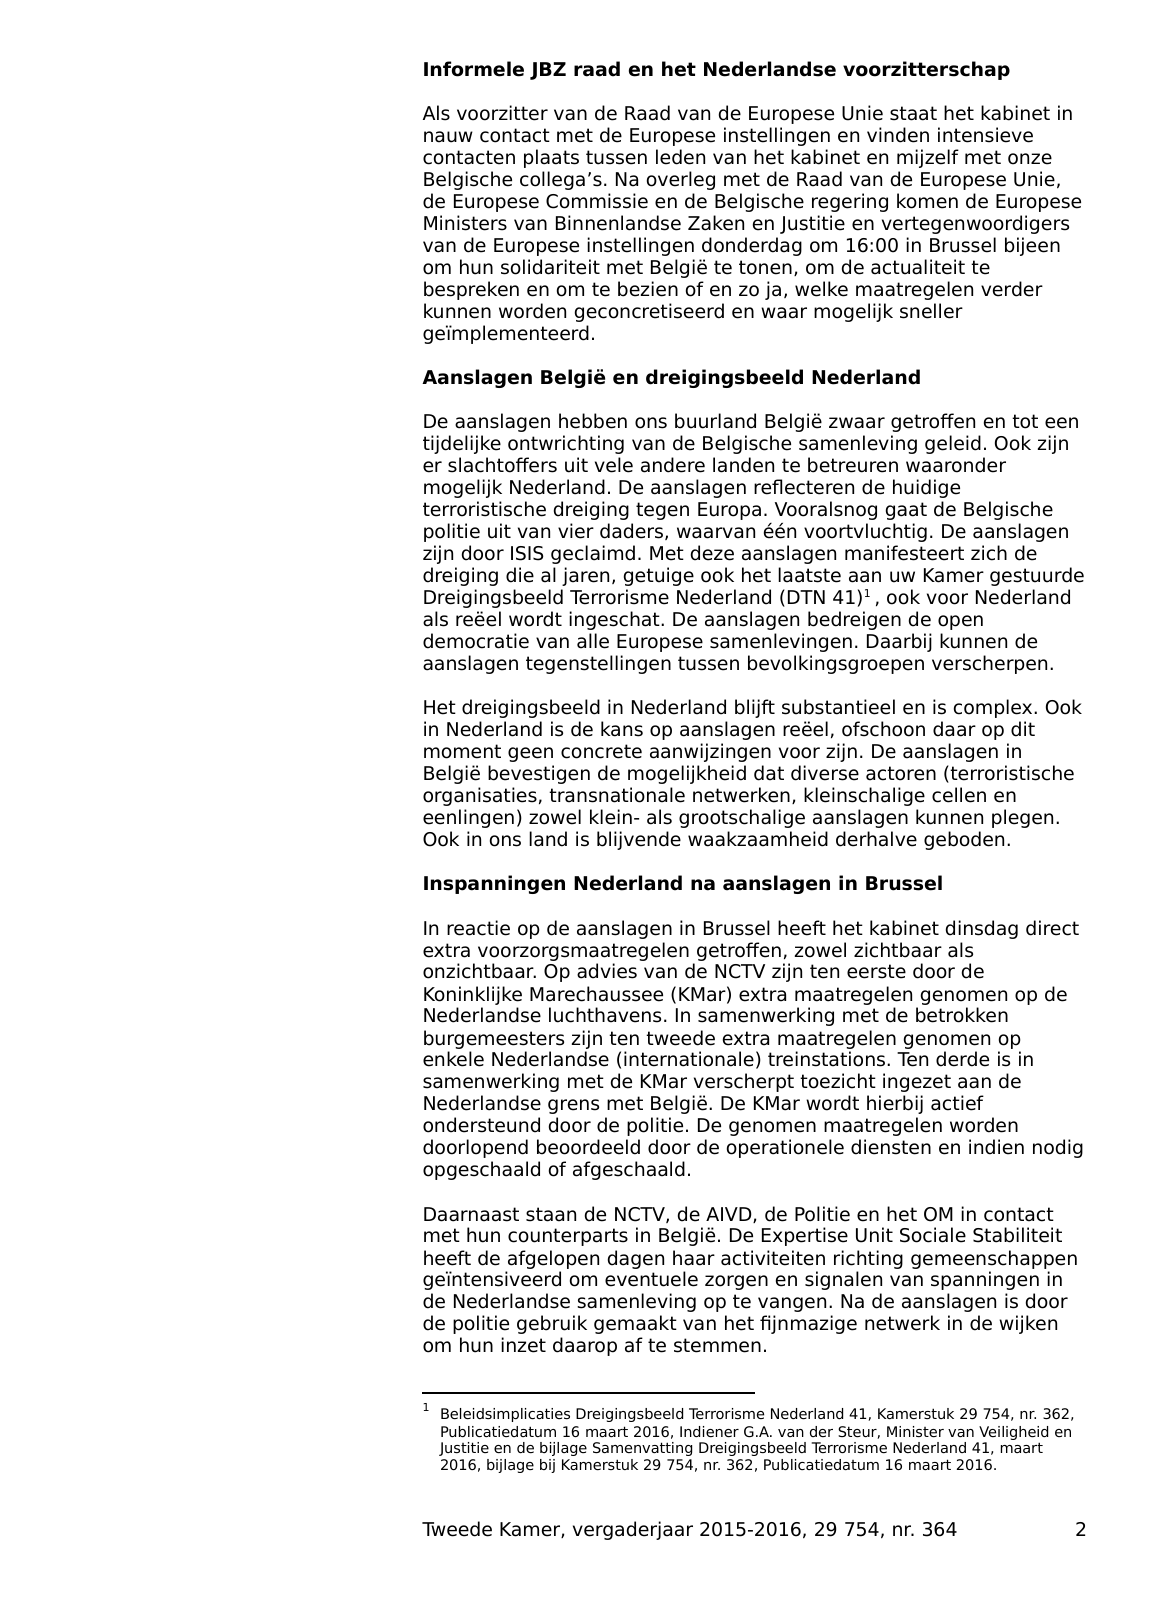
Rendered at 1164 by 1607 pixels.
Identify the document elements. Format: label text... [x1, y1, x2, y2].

text Het dreigingsbeeld in Nederland blijft substantieel en is complex. Ook in Nederland is de kans op aanslagen reëel, ofschoon daar op dit moment geen concrete aanwijzingen voor zijn. De aanslagen in België bevestigen de mogelijkheid dat diverse actoren (terroristische organisaties, transnationale netwerken, kleinschalige cellen en eenlingen) zowel klein- als grootschalige aanslagen kunnen plegen. Ook in ons land is blijvende waakzaamheid derhalve geboden. [422, 697, 1087, 851]
text De aanslagen hebben ons buurland België zwaar getroffen en tot een tijdelijke ontwrichting van de Belgische samenleving geleid. Ook zijn er slachtoffers uit vele andere landen te betreuren waaronder mogelijk Nederland. De aanslagen reflecteren de huidige terroristische dreiging tegen Europa. Vooralsnog gaat de Belgische politie uit van vier daders, waarvan één voortvluchtig. De aanslagen zijn door ISIS geclaimd. Met deze aanslagen manifesteert zich de dreiging die al jaren, getuige ook het laatste aan uw Kamer gestuurde Dreigingsbeeld Terrorisme Nederland (DTN 41), ook voor Nederland als reëel wordt ingeschat. De aanslagen bedreigen de open democratie van alle Europese samenlevingen. Daarbij kunnen de aanslagen tegenstellingen tussen bevolkingsgroepen verscherpen. [422, 411, 1087, 675]
subtitle Inspanningen Nederland na aanslagen in Brussel [422, 873, 1087, 895]
text In reactie op de aanslagen in Brussel heeft het kabinet dinsdag direct extra voorzorgsmaatregelen getroffen, zowel zichtbaar als onzichtbaar. Op advies van de NCTV zijn ten eerste door de Koninklijke Marechaussee (KMar) extra maatregelen genomen op de Nederlandse luchthavens. In samenwerking met de betrokken burgemeesters zijn ten tweede extra maatregelen genomen op enkele Nederlandse (internationale) treinstations. Ten derde is in samenwerking met de KMar verscherpt toezicht ingezet aan de Nederlandse grens met België. De KMar wordt hierbij actief ondersteund door de politie. De genomen maatregelen worden doorlopend beoordeeld door de operationele diensten en indien nodig opgeschaald of afgeschaald. [422, 917, 1087, 1181]
text Als voorzitter van de Raad van de Europese Unie staat het kabinet in nauw contact met de Europese instellingen en vinden intensieve contacten plaats tussen leden van het kabinet en mijzelf met onze Belgische collega’s. Na overleg met de Raad van de Europese Unie, de Europese Commissie en de Belgische regering komen de Europese Ministers van Binnenlandse Zaken en Justitie en vertegenwoordigers van de Europese instellingen donderdag om 16:00 in Brussel bijeen om hun solidariteit met België te tonen, om de actualiteit te bespreken en om te bezien of en zo ja, welke maatregelen verder kunnen worden geconcretiseerd en waar mogelijk sneller geïmplementeerd. [422, 103, 1087, 345]
text Daarnaast staan de NCTV, de AIVD, de Politie en het OM in contact met hun counterparts in België. De Expertise Unit Sociale Stabiliteit heeft de afgelopen dagen haar activiteiten richting gemeenschappen geïntensiveerd om eventuele zorgen en signalen van spanningen in de Nederlandse samenleving op te vangen. Na de aanslagen is door de politie gebruik gemaakt van het fijnmazige netwerk in de wijken om hun inzet daarop af te stemmen. [422, 1203, 1087, 1357]
subtitle Aanslagen België en dreigingsbeeld Nederland [422, 367, 1087, 389]
subtitle Informele JBZ raad en het Nederlandse voorzitterschap [422, 59, 1087, 81]
text Beleidsimplicaties Dreigingsbeeld Terrorisme Nederland 41, Kamerstuk 29 754, nr. 362, Publicatiedatum 16 maart 2016, Indiener G.A. van der Steur, Minister van Veiligheid en Justitie en de bijlage Samenvatting Dreigingsbeeld Terrorisme Nederland 41, maart 2016, bijlage bij Kamerstuk 29 754, nr. 362, Publicatiedatum 16 maart 2016. [422, 1402, 1087, 1474]
